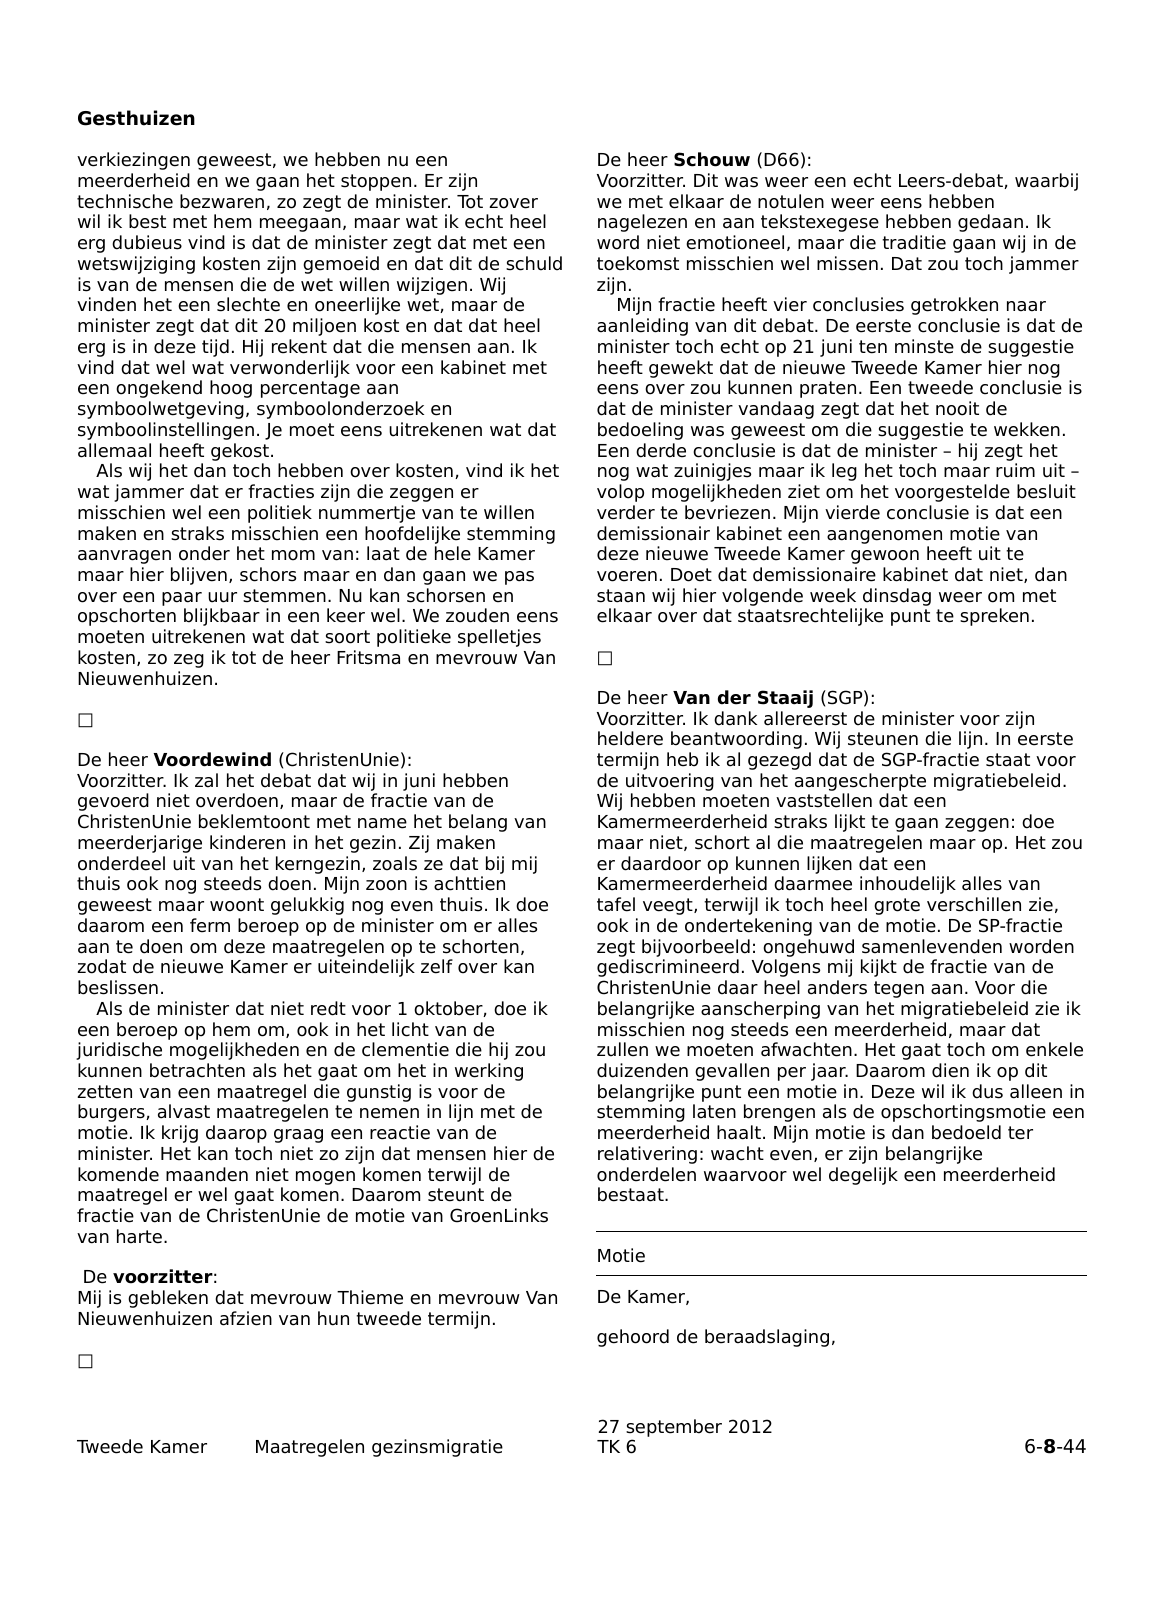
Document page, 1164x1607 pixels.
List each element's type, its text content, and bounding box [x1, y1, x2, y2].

text De Kamer, [596, 1287, 1087, 1307]
text Als de minister dat niet redt voor 1 oktober, doe ik een beroep op hem om, ook in het licht van de juridische mogelijkheden en de clementie die hij zou kunnen betrachten als het gaat om het in werking zetten van een maatregel die gunstig is voor de burgers, alvast maatregelen te nemen in lijn met de motie. Ik krijg daarop graag een reactie van de minister. Het kan toch niet zo zijn dat mensen hier de komende maanden niet mogen komen terwijl de maatregel er wel gaat komen. Daarom steunt de fractie van de ChristenUnie de motie van GroenLinks van harte. [77, 999, 567, 1247]
text □ [77, 1349, 567, 1370]
text Mijn fractie heeft vier conclusies getrokken naar aanleiding van dit debat. De eerste conclusie is dat de minister toch echt op 21 juni ten minste de suggestie heeft gewekt dat de nieuwe Tweede Kamer hier nog eens over zou kunnen praten. Een tweede conclusie is dat de minister vandaag zegt dat het nooit de bedoeling was geweest om die suggestie te wekken. Een derde conclusie is dat de minister – hij zegt het nog wat zuinigjes maar ik leg het toch maar ruim uit – volop mogelijkheden ziet om het voorgestelde besluit verder te bevriezen. Mijn vierde conclusie is dat een demissionair kabinet een aangenomen motie van deze nieuwe Tweede Kamer gewoon heeft uit te voeren. Doet dat demissionaire kabinet dat niet, dan staan wij hier volgende week dinsdag weer om met elkaar over dat staatsrechtelijke punt te spreken. [596, 295, 1087, 627]
text Mij is gebleken dat mevrouw Thieme en mevrouw Van Nieuwenhuizen afzien van hun tweede termijn. [77, 1288, 567, 1329]
text □ [596, 647, 1087, 668]
text De heer Van der Staaij (SGP): [596, 688, 1087, 708]
text verkiezingen geweest, we hebben nu een meerderheid en we gaan het stoppen. Er zijn technische bezwaren, zo zegt de minister. Tot zover wil ik best met hem meegaan, maar wat ik echt heel erg dubieus vind is dat de minister zegt dat met een wetswijziging kosten zijn gemoeid en dat dit de schuld is van de mensen die de wet willen wijzigen. Wij vinden het een slechte en oneerlijke wet, maar de minister zegt dat dit 20 miljoen kost en dat dat heel erg is in deze tijd. Hij rekent dat die mensen aan. Ik vind dat wel wat verwonderlijk voor een kabinet met een ongekend hoog percentage aan symboolwetgeving, symboolonderzoek en symboolinstellingen. Je moet eens uitrekenen wat dat allemaal heeft gekost. [77, 150, 567, 461]
text De voorzitter: [77, 1267, 567, 1288]
text Motie [596, 1246, 1087, 1267]
text □ [77, 709, 567, 730]
text gehoord de beraadslaging, [596, 1327, 1087, 1348]
text Voorzitter. Dit was weer een echt Leers-debat, waarbij we met elkaar de notulen weer eens hebben nagelezen en aan tekstexegese hebben gedaan. Ik word niet emotioneel, maar die traditie gaan wij in de toekomst misschien wel missen. Dat zou toch jammer zijn. [596, 171, 1087, 295]
text Voorzitter. Ik zal het debat dat wij in juni hebben gevoerd niet overdoen, maar de fractie van de ChristenUnie beklemtoont met name het belang van meerderjarige kinderen in het gezin. Zij maken onderdeel uit van het kerngezin, zoals ze dat bij mij thuis ook nog steeds doen. Mijn zoon is achttien geweest maar woont gelukkig nog even thuis. Ik doe daarom een ferm beroep op de minister om er alles aan te doen om deze maatregelen op te schorten, zodat de nieuwe Kamer er uiteindelijk zelf over kan beslissen. [77, 771, 567, 999]
text De heer Schouw (D66): [596, 150, 1087, 171]
text Voorzitter. Ik dank allereerst de minister voor zijn heldere beantwoording. Wij steunen die lijn. In eerste termijn heb ik al gezegd dat de SGP-fractie staat voor de uitvoering van het aangescherpte migratiebeleid. Wij hebben moeten vaststellen dat een Kamermeerderheid straks lijkt te gaan zeggen: doe maar niet, schort al die maatregelen maar op. Het zou er daardoor op kunnen lijken dat een Kamermeerderheid daarmee inhoudelijk alles van tafel veegt, terwijl ik toch heel grote verschillen zie, ook in de ondertekening van de motie. De SP-fractie zegt bijvoorbeeld: ongehuwd samenlevenden worden gediscrimineerd. Volgens mij kijkt de fractie van de ChristenUnie daar heel anders tegen aan. Voor die belangrijke aanscherping van het migratiebeleid zie ik misschien nog steeds een meerderheid, maar dat zullen we moeten afwachten. Het gaat toch om enkele duizenden gevallen per jaar. Daarom dien ik op dit belangrijke punt een motie in. Deze wil ik dus alleen in stemming laten brengen als de opschortingsmotie een meerderheid haalt. Mijn motie is dan bedoeld ter relativering: wacht even, er zijn belangrijke onderdelen waarvoor wel degelijk een meerderheid bestaat. [596, 708, 1087, 1206]
text De heer Voordewind (ChristenUnie): [77, 750, 567, 771]
text Als wij het dan toch hebben over kosten, vind ik het wat jammer dat er fracties zijn die zeggen er misschien wel een politiek nummertje van te willen maken en straks misschien een hoofdelijke stemming aanvragen onder het mom van: laat de hele Kamer maar hier blijven, schors maar en dan gaan we pas over een paar uur stemmen. Nu kan schorsen en opschorten blijkbaar in een keer wel. We zouden eens moeten uitrekenen wat dat soort politieke spelletjes kosten, zo zeg ik tot de heer Fritsma en mevrouw Van Nieuwenhuizen. [77, 461, 567, 689]
